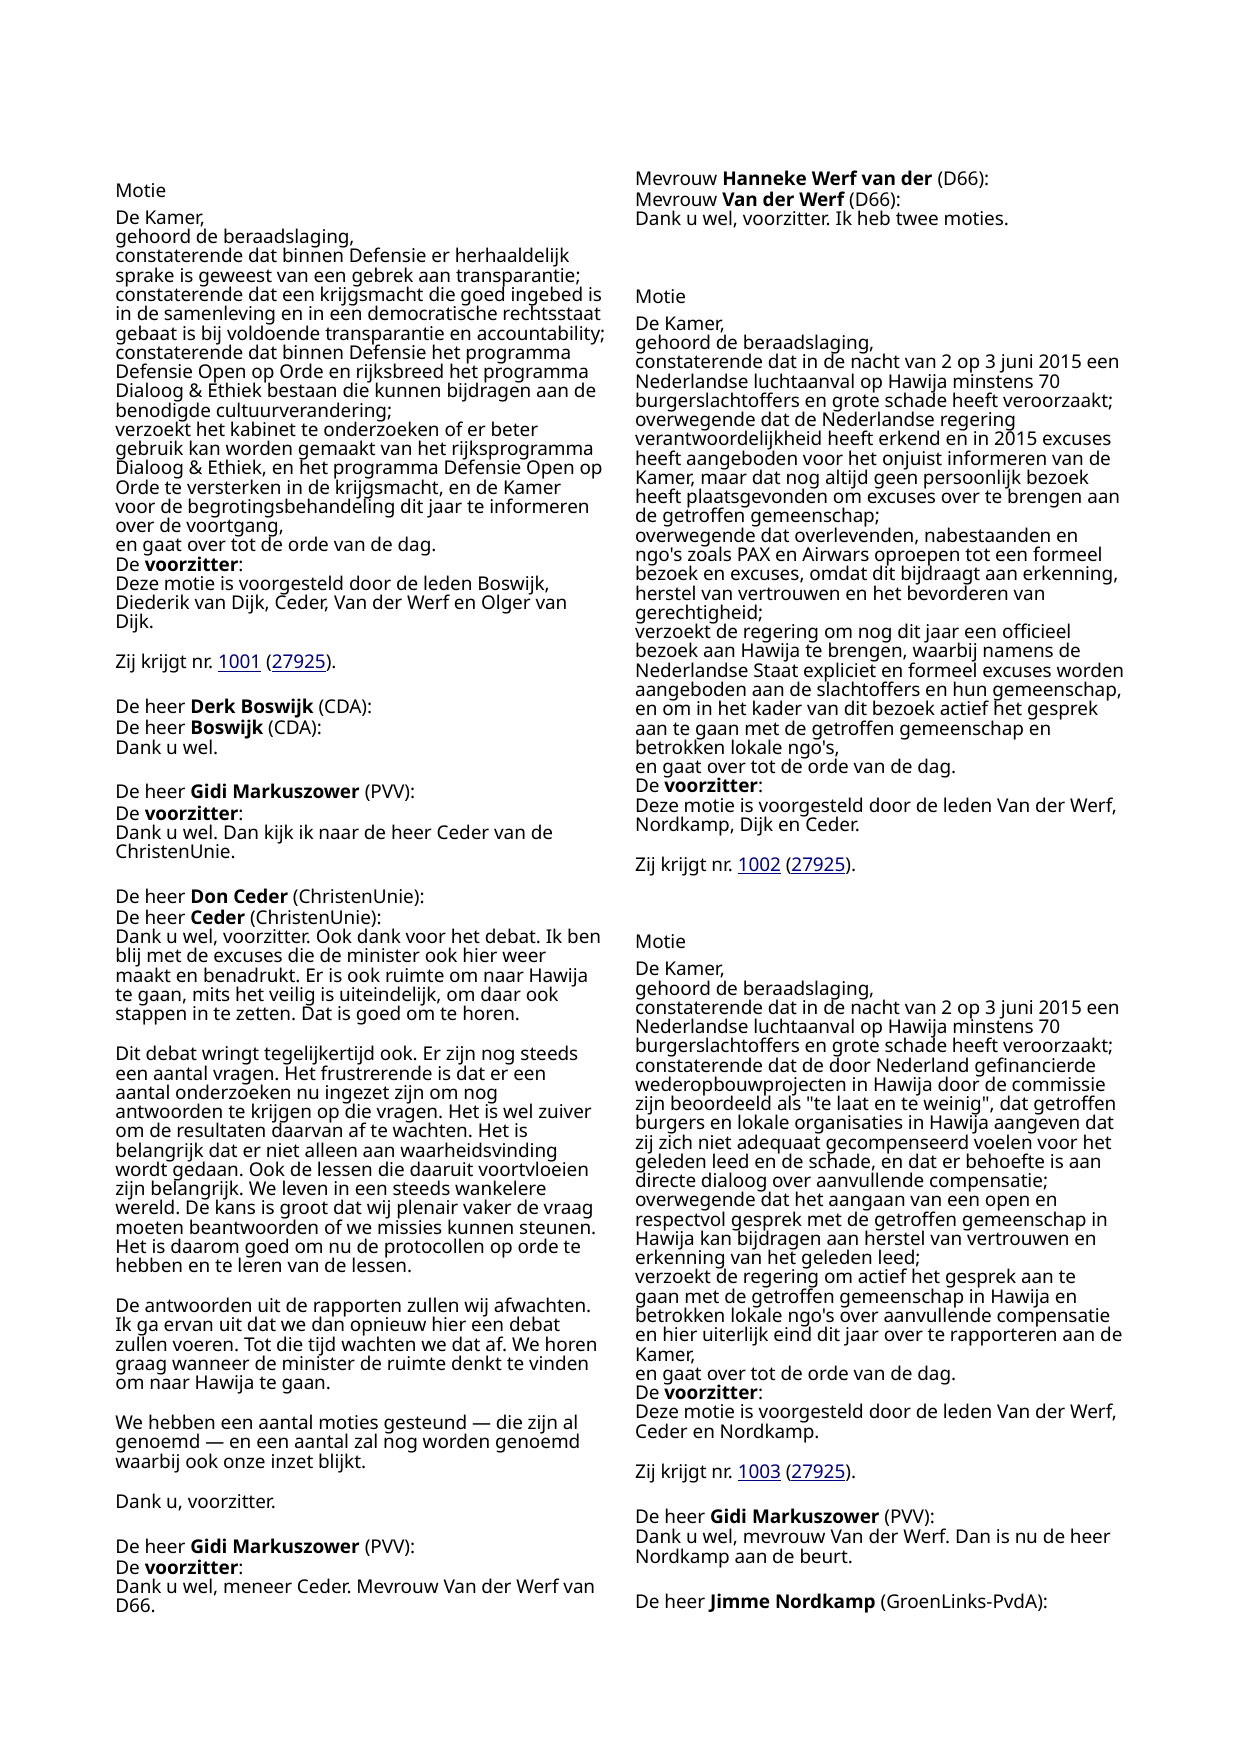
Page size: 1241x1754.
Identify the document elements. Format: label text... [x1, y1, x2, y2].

text De antwoorden uit de rapporten zullen wij afwachten. Ik ga ervan uit dat we dan opnieuw hier een debat zullen voeren. Tot die tijd wachten we dat af. We horen graag wanneer de minister de ruimte denkt te vinden om naar Hawija te gaan. [115, 1297, 605, 1393]
text De Kamer, [635, 315, 1125, 334]
text en gaat over tot de orde van de dag. [635, 758, 1125, 777]
text gehoord de beraadslaging, [115, 228, 605, 247]
text Zij krijgt nr. 1003 (27925). [635, 1463, 1125, 1482]
text en gaat over tot de orde van de dag. [115, 536, 605, 556]
text overwegende dat de Nederlandse regering verantwoordelijkheid heeft erkend en in 2015 excuses heeft aangeboden voor het onjuist informeren van de Kamer, maar dat nog altijd geen persoonlijk bezoek heeft plaatsgevonden om excuses over te brengen aan de getroffen gemeenschap; [635, 411, 1125, 527]
text Dank u wel. [115, 739, 605, 758]
text Zij krijgt nr. 1001 (27925). [115, 653, 605, 673]
text De voorzitter: [115, 556, 605, 575]
text Deze motie is voorgesteld door de leden Van der Werf, Ceder en Nordkamp. [635, 1403, 1125, 1442]
text Mevrouw Van der Werf (D66): [635, 191, 1125, 210]
text verzoekt het kabinet te onderzoeken of er beter gebruik kan worden gemaakt van het rijksprogramma Dialoog & Ethiek, en het programma Defensie Open op Orde te versterken in de krijgsmacht, en de Kamer voor de begrotingsbehandeling dit jaar te informeren over de voortgang, [115, 421, 605, 536]
text Dank u wel, voorzitter. Ook dank voor het debat. Ik ben blij met de excuses die de minister ook hier weer maakt en benadrukt. Er is ook ruimte om naar Hawija te gaan, mits het veilig is uiteindelijk, om daar ook stappen in te zetten. Dat is goed om te horen. [115, 928, 605, 1024]
text constaterende dat een krijgsmacht die goed ingebed is in de samenleving en in een democratische rechtsstaat gebaat is bij voldoende transparantie en accountability; [115, 286, 605, 344]
text gehoord de beraadslaging, [635, 334, 1125, 353]
text verzoekt de regering om actief het gesprek aan te gaan met de getroffen gemeenschap in Hawija en betrokken lokale ngo's over aanvullende compensatie en hier uiterlijk eind dit jaar over te rapporteren aan de Kamer, [635, 1268, 1125, 1365]
text De voorzitter: [635, 777, 1125, 797]
text constaterende dat binnen Defensie er herhaaldelijk sprake is geweest van een gebrek aan transparantie; [115, 247, 605, 286]
text Motie [115, 177, 605, 203]
text De voorzitter: [115, 804, 605, 824]
text We hebben een aantal moties gesteund — die zijn al genoemd — en een aantal zal nog worden genoemd waarbij ook onze inzet blijkt. [115, 1414, 605, 1472]
text De voorzitter: [635, 1384, 1125, 1403]
text Dank u wel, mevrouw Van der Werf. Dan is nu de heer Nordkamp aan de beurt. [635, 1528, 1125, 1567]
text De Kamer, [115, 209, 605, 228]
text De heer Jimme Nordkamp (GroenLinks-PvdA): [635, 1588, 1125, 1614]
text De heer Gidi Markuszower (PVV): [115, 779, 605, 804]
text De Kamer, [635, 960, 1125, 979]
text De heer Don Ceder (ChristenUnie): [115, 883, 605, 909]
text verzoekt de regering om nog dit jaar een officieel bezoek aan Hawija te brengen, waarbij namens de Nederlandse Staat expliciet en formeel excuses worden aangeboden aan de slachtoffers en hun gemeenschap, en om in het kader van dit bezoek actief het gesprek aan te gaan met de getroffen gemeenschap en betrokken lokale ngo's, [635, 623, 1125, 758]
text constaterende dat binnen Defensie het programma Defensie Open op Orde en rijksbreed het programma Dialoog & Ethiek bestaan die kunnen bijdragen aan de benodigde cultuurverandering; [115, 344, 605, 421]
text constaterende dat in de nacht van 2 op 3 juni 2015 een Nederlandse luchtaanval op Hawija minstens 70 burgerslachtoffers en grote schade heeft veroorzaakt; [635, 999, 1125, 1057]
text Motie [635, 928, 1125, 954]
text constaterende dat de door Nederland gefinancierde wederopbouwprojecten in Hawija door de commissie zijn beoordeeld als "te laat en te weinig", dat getroffen burgers en lokale organisaties in Hawija aangeven dat zij zich niet adequaat gecompenseerd voelen voor het geleden leed en de schade, en dat er behoefte is aan directe dialoog over aanvullende compensatie; [635, 1057, 1125, 1191]
text Deze motie is voorgesteld door de leden Boswijk, Diederik van Dijk, Ceder, Van der Werf en Olger van Dijk. [115, 575, 605, 633]
text Deze motie is voorgesteld door de leden Van der Werf, Nordkamp, Dijk en Ceder. [635, 797, 1125, 835]
text De heer Boswijk (CDA): [115, 719, 605, 739]
text overwegende dat overlevenden, nabestaanden en ngo's zoals PAX en Airwars oproepen tot een formeel bezoek en excuses, omdat dit bijdraagt aan erkenning, herstel van vertrouwen en het bevorderen van gerechtigheid; [635, 527, 1125, 623]
text De voorzitter: [115, 1559, 605, 1578]
text Dank u, voorzitter. [115, 1493, 605, 1512]
text Dank u wel. Dan kijk ik naar de heer Ceder van de ChristenUnie. [115, 824, 605, 862]
text De heer Gidi Markuszower (PVV): [635, 1503, 1125, 1528]
text De heer Derk Boswijk (CDA): [115, 694, 605, 719]
text Dank u wel, meneer Ceder. Mevrouw Van der Werf van D66. [115, 1578, 605, 1616]
text gehoord de beraadslaging, [635, 979, 1125, 999]
text overwegende dat het aangaan van een open en respectvol gesprek met de getroffen gemeenschap in Hawija kan bijdragen aan herstel van vertrouwen en erkenning van het geleden leed; [635, 1191, 1125, 1268]
text en gaat over tot de orde van de dag. [635, 1365, 1125, 1384]
text constaterende dat in de nacht van 2 op 3 juni 2015 een Nederlandse luchtaanval op Hawija minstens 70 burgerslachtoffers en grote schade heeft veroorzaakt; [635, 353, 1125, 411]
text Mevrouw Hanneke Werf van der (D66): [635, 165, 1125, 191]
text De heer Ceder (ChristenUnie): [115, 909, 605, 928]
text Zij krijgt nr. 1002 (27925). [635, 856, 1125, 875]
text Dit debat wringt tegelijkertijd ook. Er zijn nog steeds een aantal vragen. Het frustrerende is dat er een aantal onderzoeken nu ingezet zijn om nog antwoorden te krijgen op die vragen. Het is wel zuiver om de resultaten daarvan af te wachten. Het is belangrijk dat er niet alleen aan waarheidsvinding wordt gedaan. Ook de lessen die daaruit voortvloeien zijn belangrijk. We leven in een steeds wankelere wereld. De kans is groot dat wij plenair vaker de vraag moeten beantwoorden of we missies kunnen steunen. Het is daarom goed om nu de protocollen op orde te hebben en te leren van de lessen. [115, 1045, 605, 1276]
text Dank u wel, voorzitter. Ik heb twee moties. [635, 210, 1125, 230]
text De heer Gidi Markuszower (PVV): [115, 1533, 605, 1559]
text Motie [635, 283, 1125, 309]
